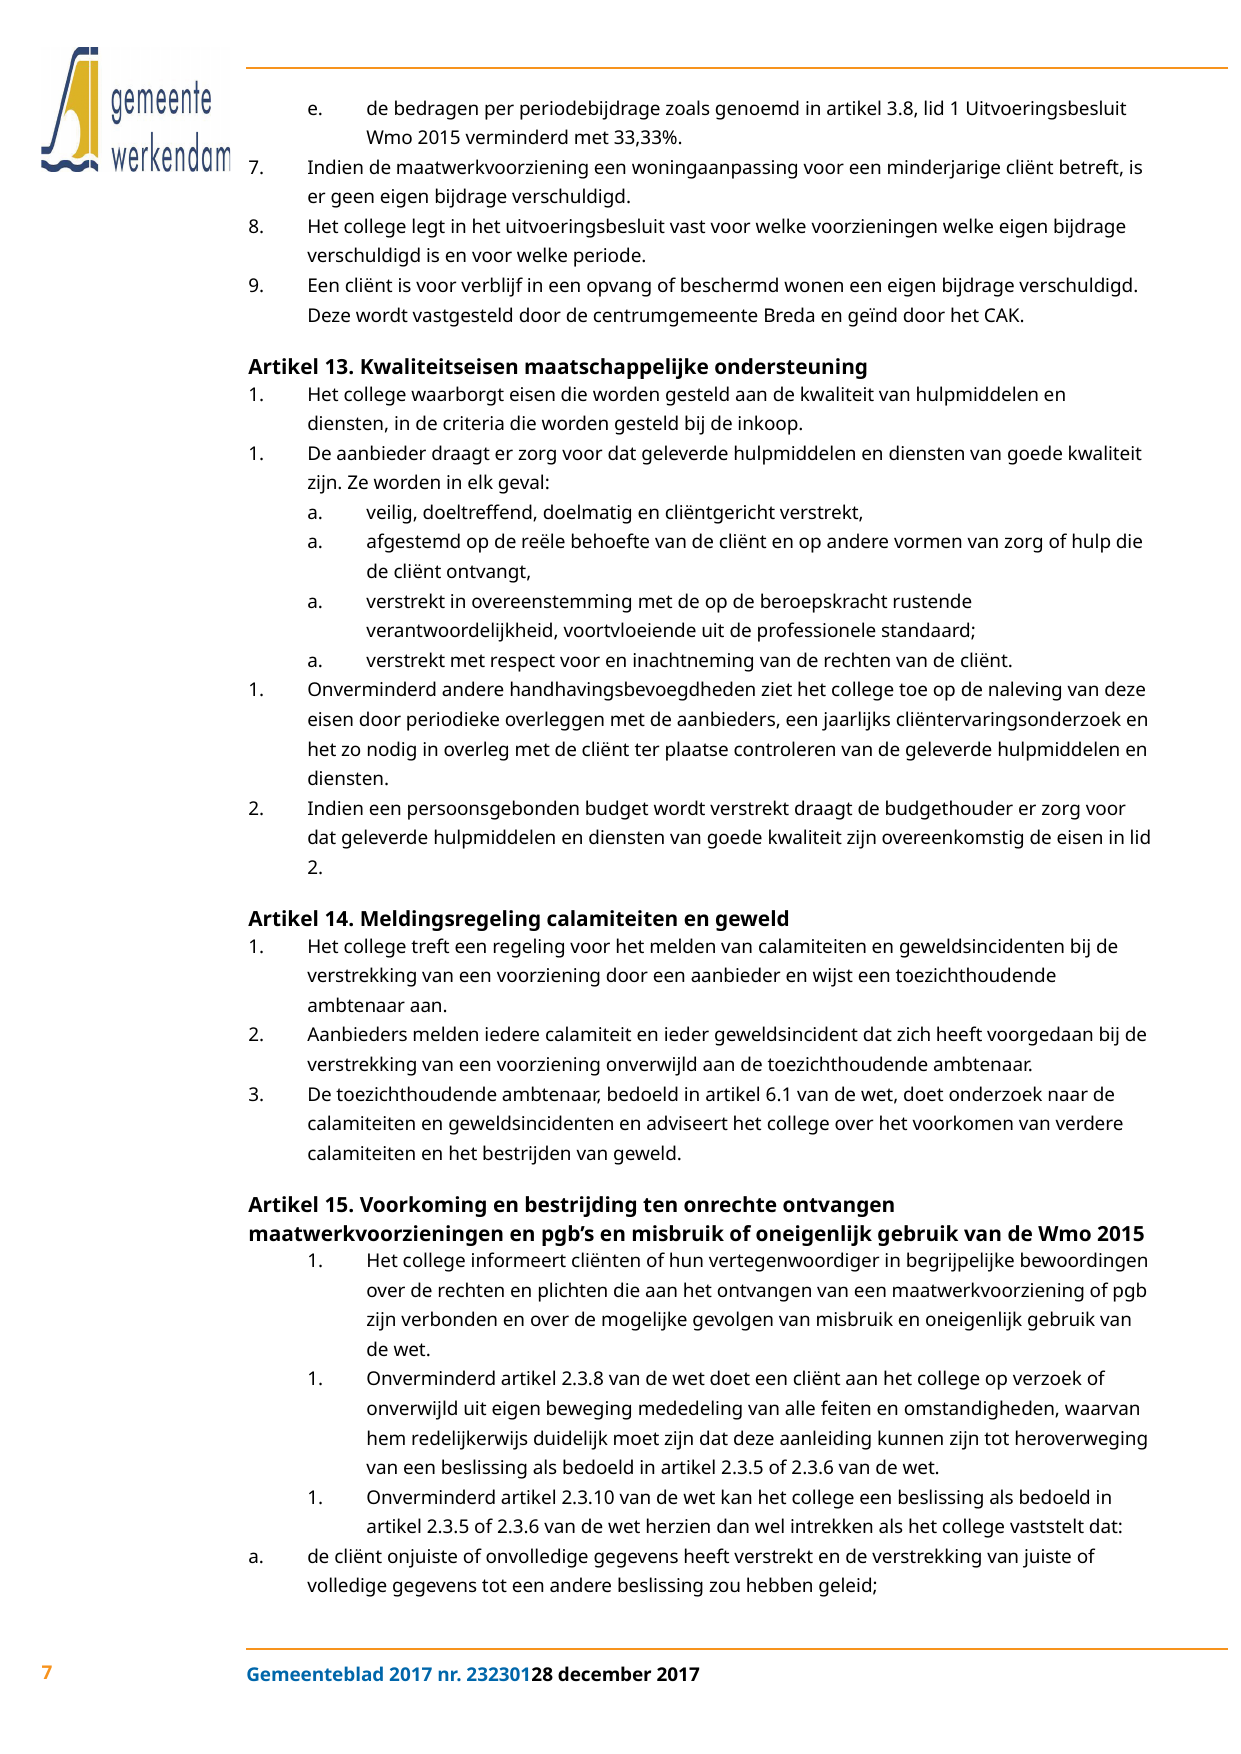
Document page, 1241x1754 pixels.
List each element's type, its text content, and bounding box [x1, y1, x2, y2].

list veilig, doeltreffend, doelmatig en cliëntgericht verstrekt, [307, 499, 1152, 525]
list verstrekt met respect voor en inachtneming van de rechten van de cliënt. [307, 647, 1152, 673]
list Onverminderd andere handhavingsbevoegdheden ziet het college toe op de naleving van deze eisen door periodieke overleggen met de aanbieders, een jaarlijks cliëntervaringsonderzoek en het zo nodig in overleg met de cliënt ter plaatse controleren van de geleverde hulpmiddelen en diensten. [248, 677, 1152, 791]
list De aanbieder draagt er zorg voor dat geleverde hulpmiddelen en diensten van goede kwaliteit zijn. Ze worden in elk geval: [248, 440, 1152, 495]
list Het college informeert cliënten of hun vertegenwoordiger in begrijpelijke bewoordingen over de rechten en plichten die aan het ontvangen van een maatwerkvoorziening of pgb zijn verbonden en over de mogelijke gevolgen van misbruik en oneigenlijk gebruik van de wet. [307, 1247, 1152, 1362]
text Artikel 15. Voorkoming en bestrijding ten onrechte ontvangen maatwerkvoorzieningen en pgb’s en misbruik of oneigenlijk gebruik van de Wmo 2015 [248, 1190, 1152, 1247]
list Het college waarborgt eisen die worden gesteld aan de kwaliteit van hulpmiddelen en diensten, in de criteria die worden gesteld bij de inkoop. [248, 381, 1152, 436]
list Het college legt in het uitvoeringsbesluit vast voor welke voorzieningen welke eigen bijdrage verschuldigd is en voor welke periode. [248, 213, 1152, 268]
list de bedragen per periodebijdrage zoals genoemd in artikel 3.8, lid 1 Uitvoeringsbesluit Wmo 2015 verminderd met 33,33%. [307, 95, 1152, 150]
list Onverminderd artikel 2.3.8 van de wet doet een cliënt aan het college op verzoek of onverwijld uit eigen beweging mededeling van alle feiten en omstandigheden, waarvan hem redelijkerwijs duidelijk moet zijn dat deze aanleiding kunnen zijn tot heroverweging van een beslissing als bedoeld in artikel 2.3.5 of 2.3.6 van de wet. [307, 1366, 1152, 1480]
list Aanbieders melden iedere calamiteit en ieder geweldsincident dat zich heeft voorgedaan bij de verstrekking van een voorziening onverwijld aan de toezichthoudende ambtenaar. [248, 1022, 1152, 1077]
list De toezichthoudende ambtenaar, bedoeld in artikel 6.1 van de wet, doet onderzoek naar de calamiteiten en geweldsincidenten en adviseert het college over het voorkomen van verdere calamiteiten en het bestrijden van geweld. [248, 1081, 1152, 1166]
text Artikel 14. Meldingsregeling calamiteiten en geweld [248, 904, 1152, 933]
list verstrekt in overeenstemming met de op de beroepskracht rustende verantwoordelijkheid, voortvloeiende uit de professionele standaard; [307, 588, 1152, 643]
list afgestemd op de reële behoefte van de cliënt en op andere vormen van zorg of hulp die de cliënt ontvangt, [307, 529, 1152, 584]
list Indien een persoonsgebonden budget wordt verstrekt draagt de budgethouder er zorg voor dat geleverde hulpmiddelen en diensten van goede kwaliteit zijn overeenkomstig de eisen in lid 2. [248, 795, 1152, 880]
list de cliënt onjuiste of onvolledige gegevens heeft verstrekt en de verstrekking van juiste of volledige gegevens tot een andere beslissing zou hebben geleid; [248, 1543, 1152, 1598]
list Onverminderd artikel 2.3.10 van de wet kan het college een beslissing als bedoeld in artikel 2.3.5 of 2.3.6 van de wet herzien dan wel intrekken als het college vaststelt dat: [307, 1484, 1152, 1539]
list Een cliënt is voor verblijf in een opvang of beschermd wonen een eigen bijdrage verschuldigd. Deze wordt vastgesteld door de centrumgemeente Breda en geïnd door het CAK. [248, 272, 1152, 328]
list Indien de maatwerkvoorziening een woningaanpassing voor een minderjarige cliënt betreft, is er geen eigen bijdrage verschuldigd. [248, 154, 1152, 209]
text Artikel 13. Kwaliteitseisen maatschappelijke ondersteuning [248, 352, 1152, 381]
picture [41, 47, 231, 172]
list Het college treft een regeling voor het melden van calamiteiten en geweldsincidenten bij de verstrekking van een voorziening door een aanbieder en wijst een toezichthoudende ambtenaar aan. [248, 933, 1152, 1018]
